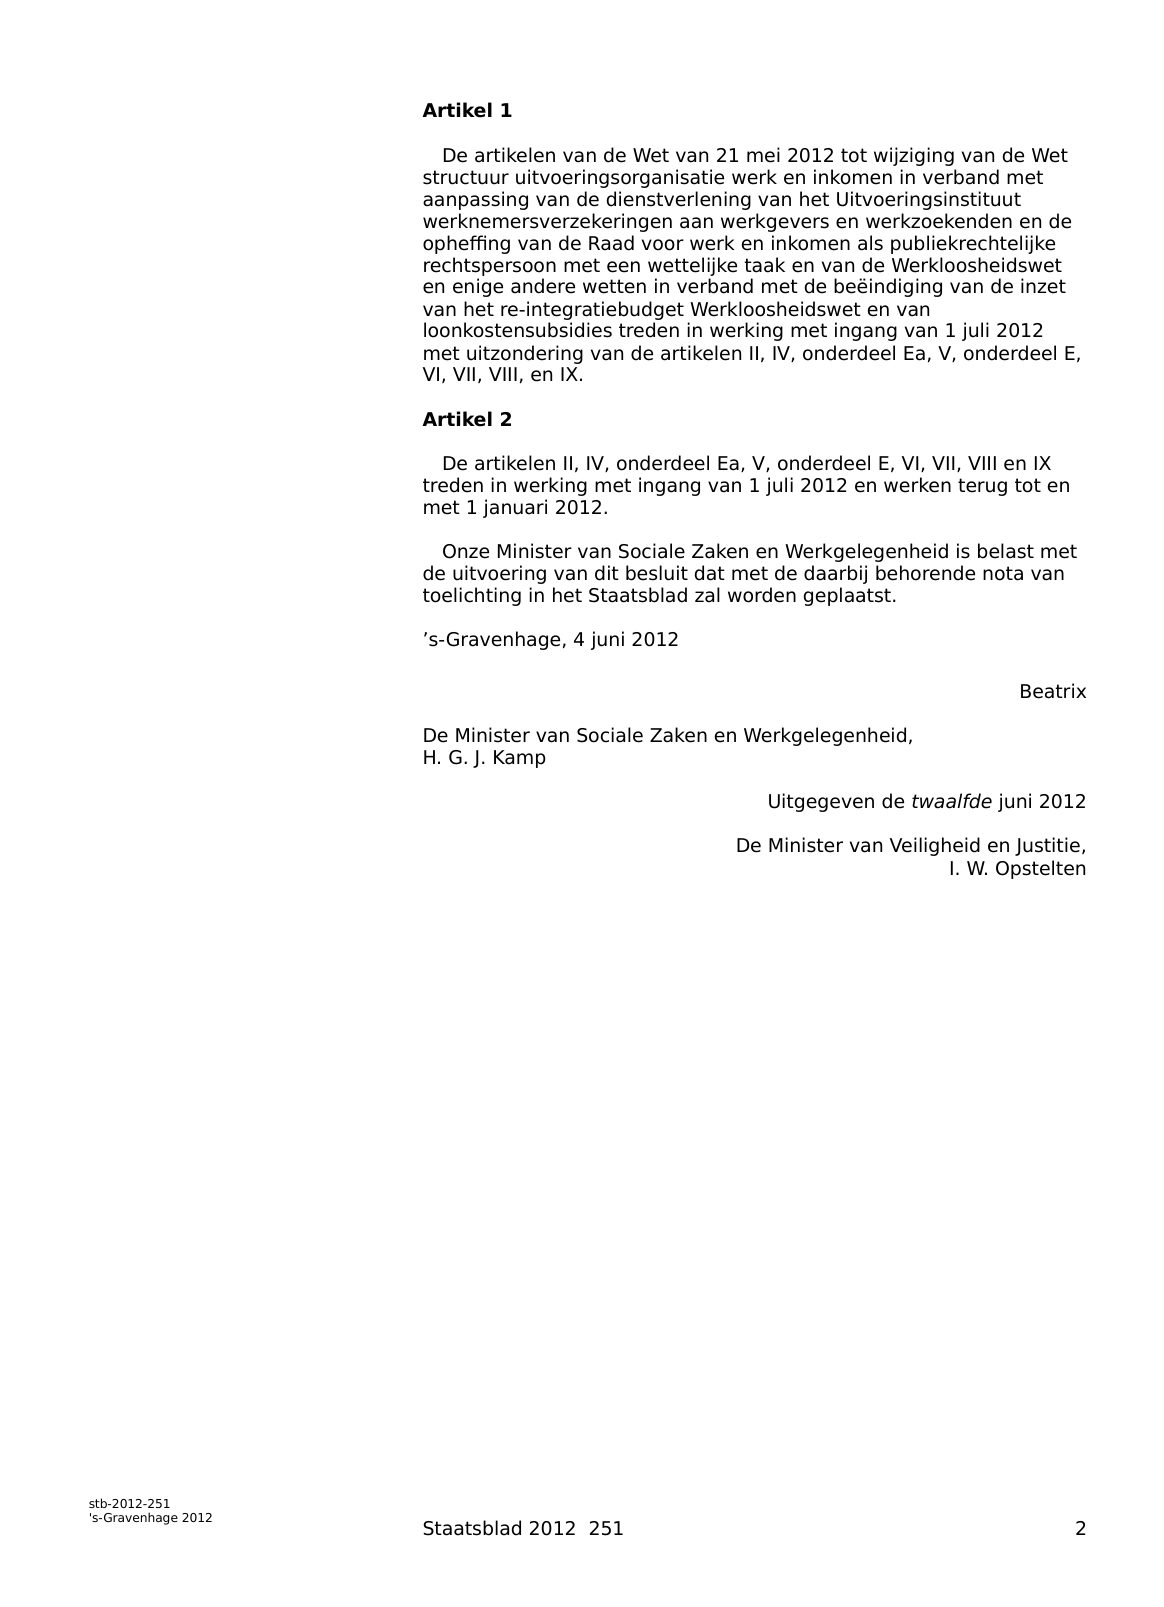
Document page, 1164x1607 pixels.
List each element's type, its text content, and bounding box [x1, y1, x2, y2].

text De artikelen van de Wet van 21 mei 2012 tot wijziging van de Wet structuur uitvoeringsorganisatie werk en inkomen in verband met aanpassing van de dienstverlening van het Uitvoeringsinstituut werknemersverzekeringen aan werkgevers en werkzoekenden en de opheffing van de Raad voor werk en inkomen als publiekrechtelijke rechtspersoon met een wettelijke taak en van de Werkloosheidswet en enige andere wetten in verband met de beëindiging van de inzet van het re-integratiebudget Werkloosheidswet en van loonkostensubsidies treden in werking met ingang van 1 juli 2012 met uitzondering van de artikelen II, IV, onderdeel Ea, V, onderdeel E, VI, VII, VIII, en IX. [422, 144, 1087, 386]
text Onze Minister van Sociale Zaken en Werkgelegenheid is belast met de uitvoering van dit besluit dat met de daarbij behorende nota van toelichting in het Staatsblad zal worden geplaatst. [422, 541, 1087, 607]
subtitle Artikel 2 [422, 408, 1087, 431]
subtitle Artikel 1 [422, 100, 1087, 122]
text Beatrix [422, 681, 1087, 703]
text 's-Gravenhage 2012 [88, 1511, 323, 1525]
text De Minister van Sociale Zaken en Werkgelegenheid, H. G. J. Kamp [422, 725, 1087, 769]
text De artikelen II, IV, onderdeel Ea, V, onderdeel E, VI, VII, VIII en IX treden in werking met ingang van 1 juli 2012 en werken terug tot en met 1 januari 2012. [422, 453, 1087, 519]
text stb-2012-251 [88, 1497, 323, 1511]
text De Minister van Veiligheid en Justitie, I. W. Opstelten [422, 835, 1087, 879]
text ’s-Gravenhage, 4 juni 2012 [422, 629, 1087, 651]
text Uitgegeven de twaalfde juni 2012 [422, 791, 1087, 813]
